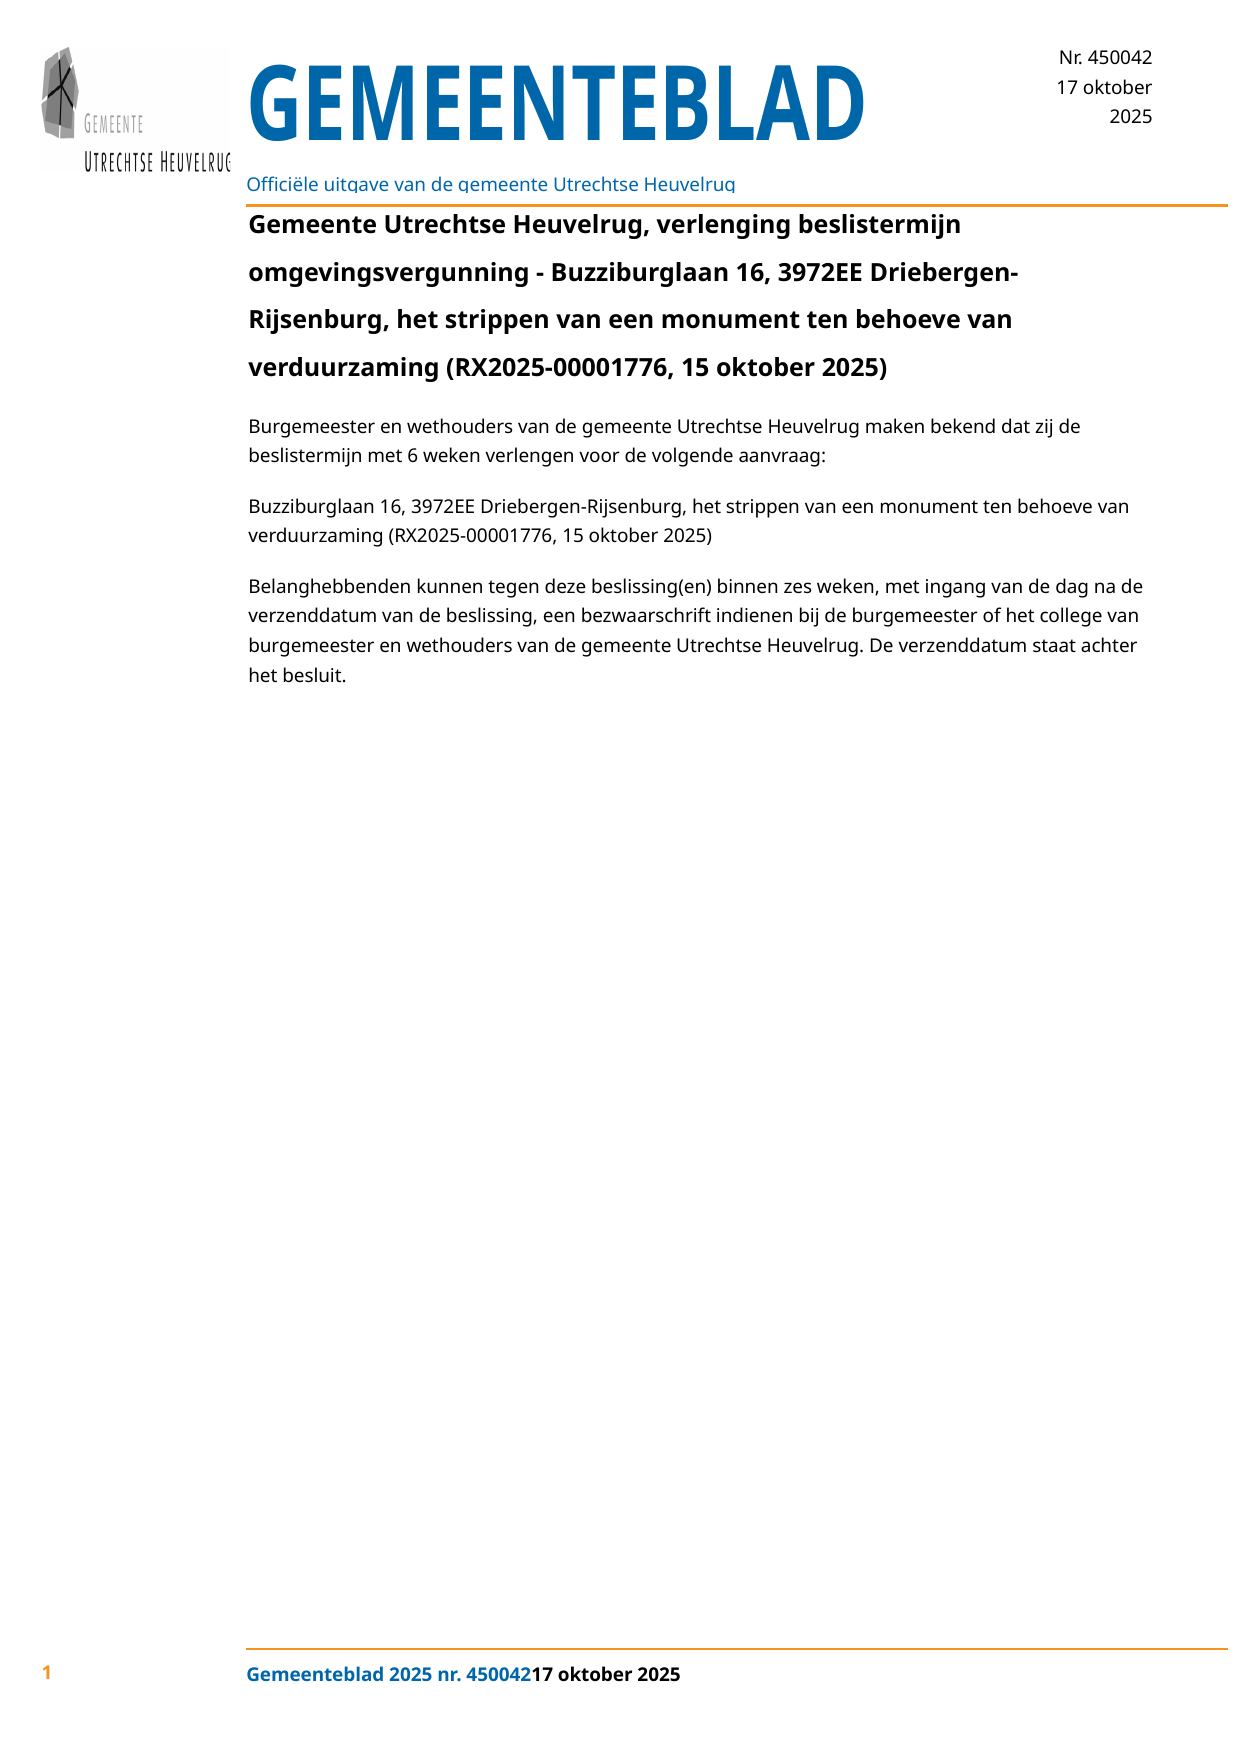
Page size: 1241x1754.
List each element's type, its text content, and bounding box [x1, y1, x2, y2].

picture [41, 47, 231, 172]
text Belanghebbenden kunnen tegen deze beslissing(en) binnen zes weken, met ingang van de dag na de verzenddatum van de beslissing, een bezwaarschrift indienen bij de burgemeester of het college van burgemeester en wethouders van de gemeente Utrechtse Heuvelrug. De verzenddatum staat achter het besluit. [248, 573, 1152, 688]
text Burgemeester en wethouders van de gemeente Utrechtse Heuvelrug maken bekend dat zij de beslistermijn met 6 weken verlengen voor de volgende aanvraag: [248, 413, 1152, 468]
text Buzziburglaan 16, 3972EE Driebergen-Rijsenburg, het strippen van een monument ten behoeve van verduurzaming (RX2025-00001776, 15 oktober 2025) [248, 493, 1152, 548]
text Gemeente Utrechtse Heuvelrug, verlenging beslistermijn omgevingsvergunning - Buzziburglaan 16, 3972EE Driebergen-Rijsenburg, het strippen van een monument ten behoeve van verduurzaming (RX2025-00001776, 15 oktober 2025) [248, 207, 1152, 384]
